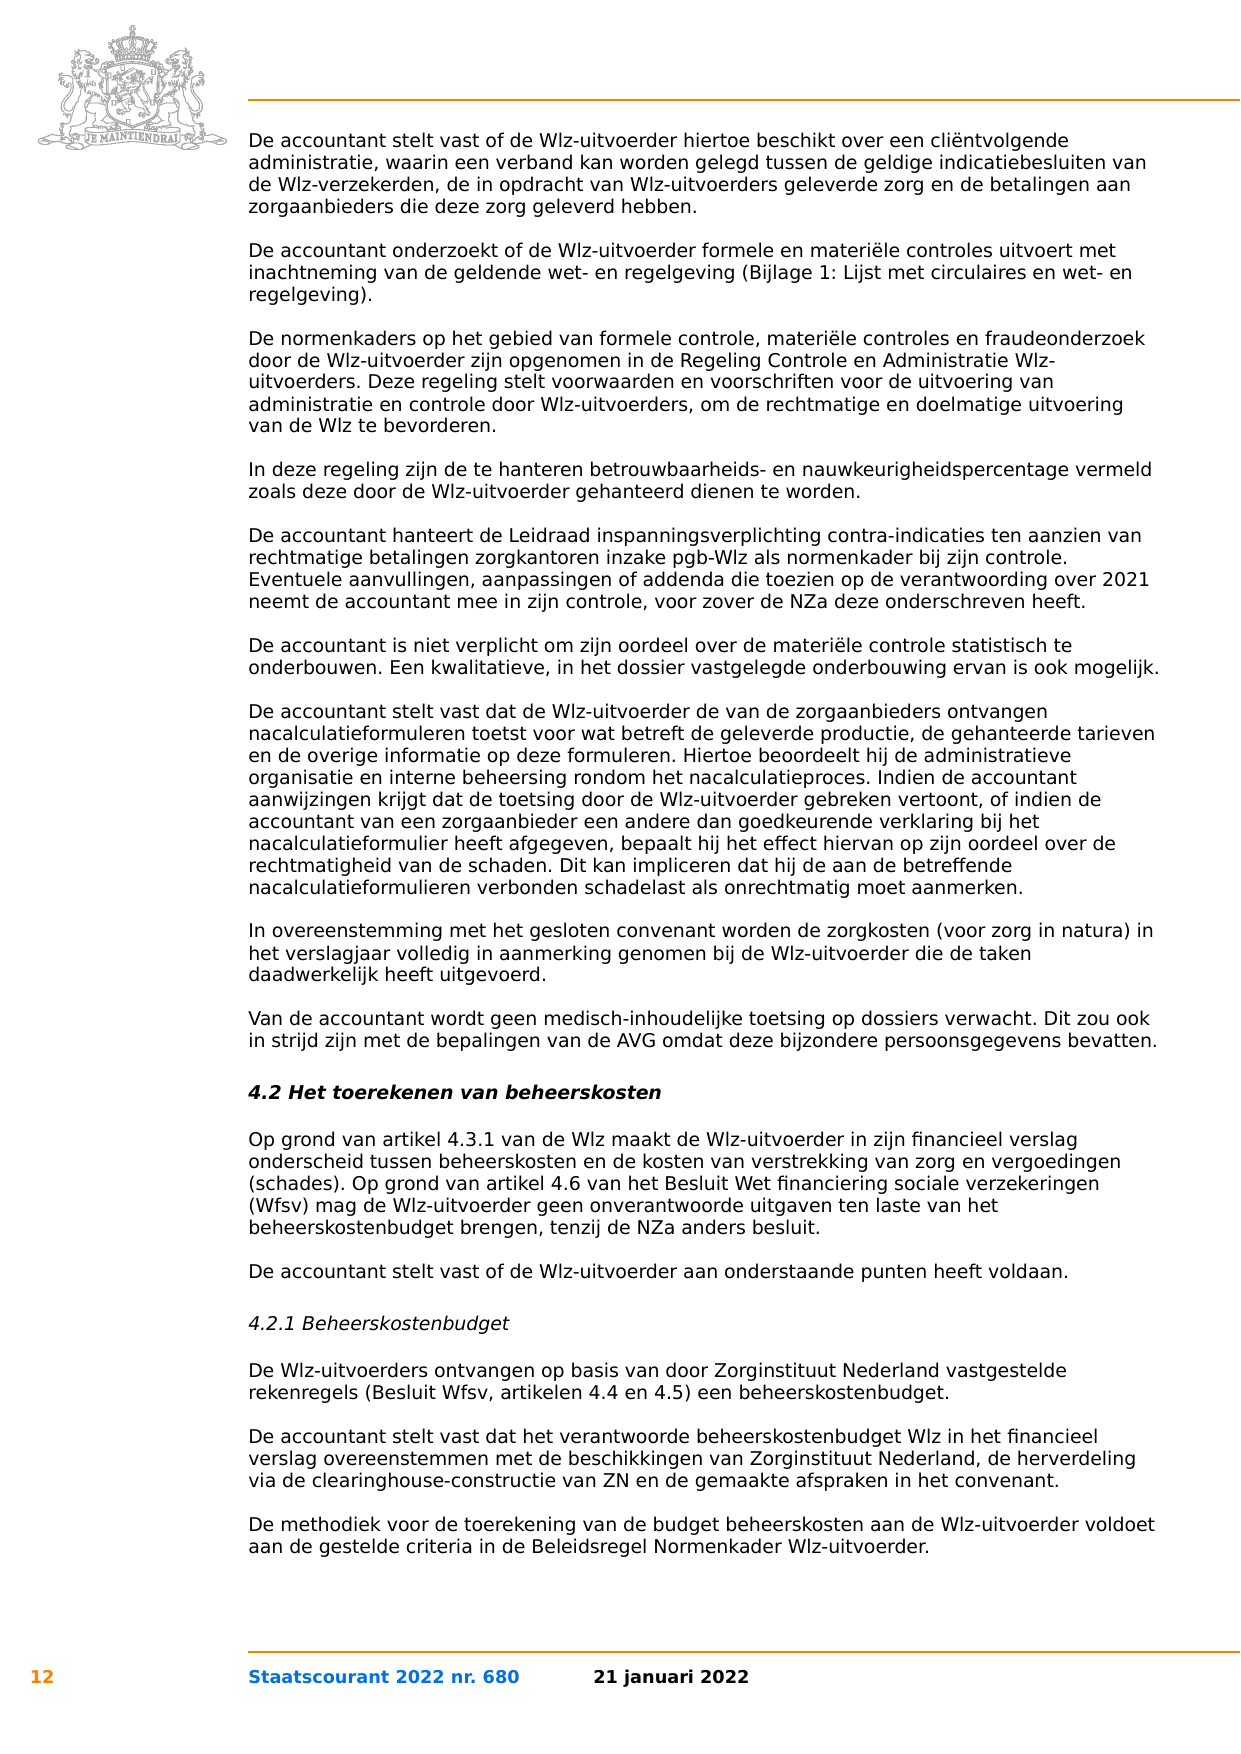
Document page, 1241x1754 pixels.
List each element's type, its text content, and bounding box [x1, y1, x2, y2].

text De accountant onderzoekt of de Wlz-uitvoerder formele en materiële controles uitvoert met inachtneming van de geldende wet- en regelgeving (Bijlage 1: Lijst met circulaires en wet- en regelgeving). [248, 240, 1163, 306]
text In deze regeling zijn de te hanteren betrouwbaarheids- en nauwkeurigheidspercentage vermeld zoals deze door de Wlz-uitvoerder gehanteerd dienen te worden. [248, 459, 1163, 503]
picture [38, 25, 227, 150]
text De accountant stelt vast of de Wlz-uitvoerder aan onderstaande punten heeft voldaan. [248, 1261, 1163, 1283]
text Van de accountant wordt geen medisch-inhoudelijke toetsing op dossiers verwacht. Dit zou ook in strijd zijn met de bepalingen van de AVG omdat deze bijzondere persoonsgegevens bevatten. [248, 1008, 1163, 1052]
text De accountant hanteert de Leidraad inspanningsverplichting contra-indicaties ten aanzien van rechtmatige betalingen zorgkantoren inzake pgb-Wlz als normenkader bij zijn controle. Eventuele aanvullingen, aanpassingen of addenda die toezien op de verantwoording over 2021 neemt de accountant mee in zijn controle, voor zover de NZa deze onderschreven heeft. [248, 525, 1163, 613]
text Op grond van artikel 4.3.1 van de Wlz maakt de Wlz-uitvoerder in zijn financieel verslag onderscheid tussen beheerskosten en de kosten van verstrekking van zorg en vergoedingen (schades). Op grond van artikel 4.6 van het Besluit Wet financiering sociale verzekeringen (Wfsv) mag de Wlz-uitvoerder geen onverantwoorde uitgaven ten laste van het beheerskostenbudget brengen, tenzij de NZa anders besluit. [248, 1129, 1163, 1239]
text De normenkaders op het gebied van formele controle, materiële controles en fraudeonderzoek door de Wlz-uitvoerder zijn opgenomen in de Regeling Controle en Administratie Wlz-uitvoerders. Deze regeling stelt voorwaarden en voorschriften voor de uitvoering van administratie en controle door Wlz-uitvoerders, om de rechtmatige en doelmatige uitvoering van de Wlz te bevorderen. [248, 327, 1163, 437]
text De accountant stelt vast dat het verantwoorde beheerskostenbudget Wlz in het financieel verslag overeenstemmen met de beschikkingen van Zorginstituut Nederland, de herverdeling via de clearinghouse-constructie van ZN en de gemaakte afspraken in het convenant. [248, 1426, 1163, 1492]
text De Wlz-uitvoerders ontvangen op basis van door Zorginstituut Nederland vastgestelde rekenregels (Besluit Wfsv, artikelen 4.4 en 4.5) een beheerskostenbudget. [248, 1360, 1163, 1404]
text De methodiek voor de toerekening van de budget beheerskosten aan de Wlz-uitvoerder voldoet aan de gestelde criteria in de Beleidsregel Normenkader Wlz-uitvoerder. [248, 1513, 1163, 1557]
text In overeenstemming met het gesloten convenant worden de zorgkosten (voor zorg in natura) in het verslagjaar volledig in aanmerking genomen bij de Wlz-uitvoerder die de taken daadwerkelijk heeft uitgevoerd. [248, 920, 1163, 986]
text De accountant stelt vast of de Wlz-uitvoerder hiertoe beschikt over een cliëntvolgende administratie, waarin een verband kan worden gelegd tussen de geldige indicatiebesluiten van de Wlz-verzekerden, de in opdracht van Wlz-uitvoerders geleverde zorg en de betalingen aan zorgaanbieders die deze zorg geleverd hebben. [248, 130, 1163, 218]
text De accountant is niet verplicht om zijn oordeel over de materiële controle statistisch te onderbouwen. Een kwalitatieve, in het dossier vastgelegde onderbouwing ervan is ook mogelijk. [248, 635, 1163, 679]
subtitle 4.2.1 Beheerskostenbudget [248, 1313, 1163, 1335]
subtitle 4.2 Het toerekenen van beheerskosten [248, 1082, 1163, 1104]
text De accountant stelt vast dat de Wlz-uitvoerder de van de zorgaanbieders ontvangen nacalculatieformuleren toetst voor wat betreft de geleverde productie, de gehanteerde tarieven en de overige informatie op deze formuleren. Hiertoe beoordeelt hij de administratieve organisatie en interne beheersing rondom het nacalculatieproces. Indien de accountant aanwijzingen krijgt dat de toetsing door de Wlz-uitvoerder gebreken vertoont, of indien de accountant van een zorgaanbieder een andere dan goedkeurende verklaring bij het nacalculatieformulier heeft afgegeven, bepaalt hij het effect hiervan op zijn oordeel over de rechtmatigheid van de schaden. Dit kan impliceren dat hij de aan de betreffende nacalculatieformulieren verbonden schadelast als onrechtmatig moet aanmerken. [248, 701, 1163, 898]
